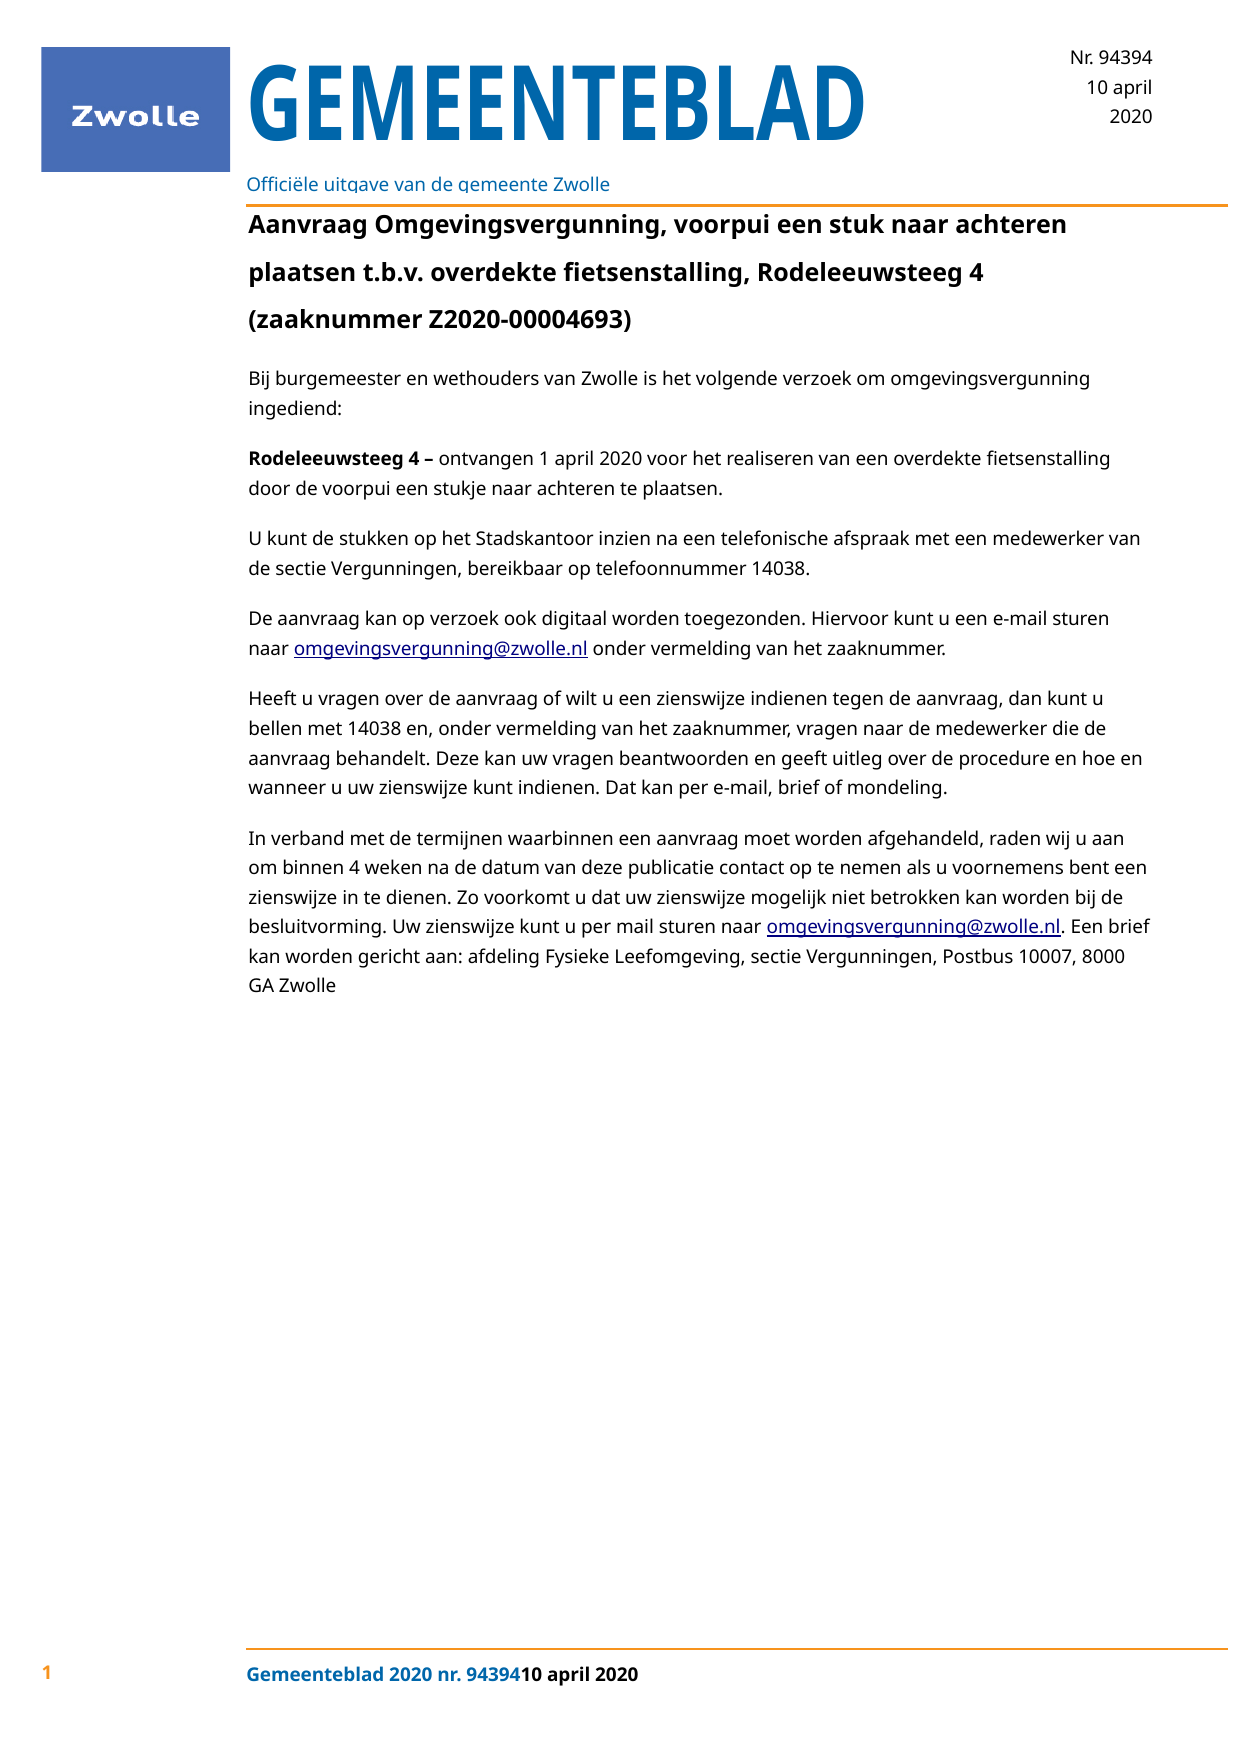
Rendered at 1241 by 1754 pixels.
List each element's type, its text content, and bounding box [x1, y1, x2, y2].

text Heeft u vragen over de aanvraag of wilt u een zienswijze indienen tegen de aanvraag, dan kunt u bellen met 14038 en, onder vermelding van het zaaknummer, vragen naar de medewerker die de aanvraag behandelt. Deze kan uw vragen beantwoorden en geeft uitleg over de procedure en hoe en wanneer u uw zienswijze kunt indienen. Dat kan per e-mail, brief of mondeling. [248, 686, 1152, 800]
text Rodeleeuwsteeg 4 – ontvangen 1 april 2020 voor het realiseren van een overdekte fietsenstalling door de voorpui een stukje naar achteren te plaatsen. [248, 446, 1152, 501]
picture [41, 47, 231, 172]
text Bij burgemeester en wethouders van Zwolle is het volgende verzoek om omgevingsvergunning ingediend: [248, 366, 1152, 421]
text U kunt de stukken op het Stadskantoor inzien na een telefonische afspraak met een medewerker van de sectie Vergunningen, bereikbaar op telefoonnummer 14038. [248, 526, 1152, 581]
text In verband met de termijnen waarbinnen een aanvraag moet worden afgehandeld, raden wij u aan om binnen 4 weken na de datum van deze publicatie contact op te nemen als u voornemens bent een zienswijze in te dienen. Zo voorkomt u dat uw zienswijze mogelijk niet betrokken kan worden bij de besluitvorming. Uw zienswijze kunt u per mail sturen naar omgevingsvergunning@zwolle.nl. Een brief kan worden gericht aan: afdeling Fysieke Leefomgeving, sectie Vergunningen, Postbus 10007, 8000 GA Zwolle [248, 825, 1152, 998]
text De aanvraag kan op verzoek ook digitaal worden toegezonden. Hiervoor kunt u een e-mail sturen naar omgevingsvergunning@zwolle.nl onder vermelding van het zaaknummer. [248, 606, 1152, 661]
text Aanvraag Omgevingsvergunning, voorpui een stuk naar achteren plaatsen t.b.v. overdekte fietsenstalling, Rodeleeuwsteeg 4 (zaaknummer Z2020-00004693) [248, 207, 1152, 336]
